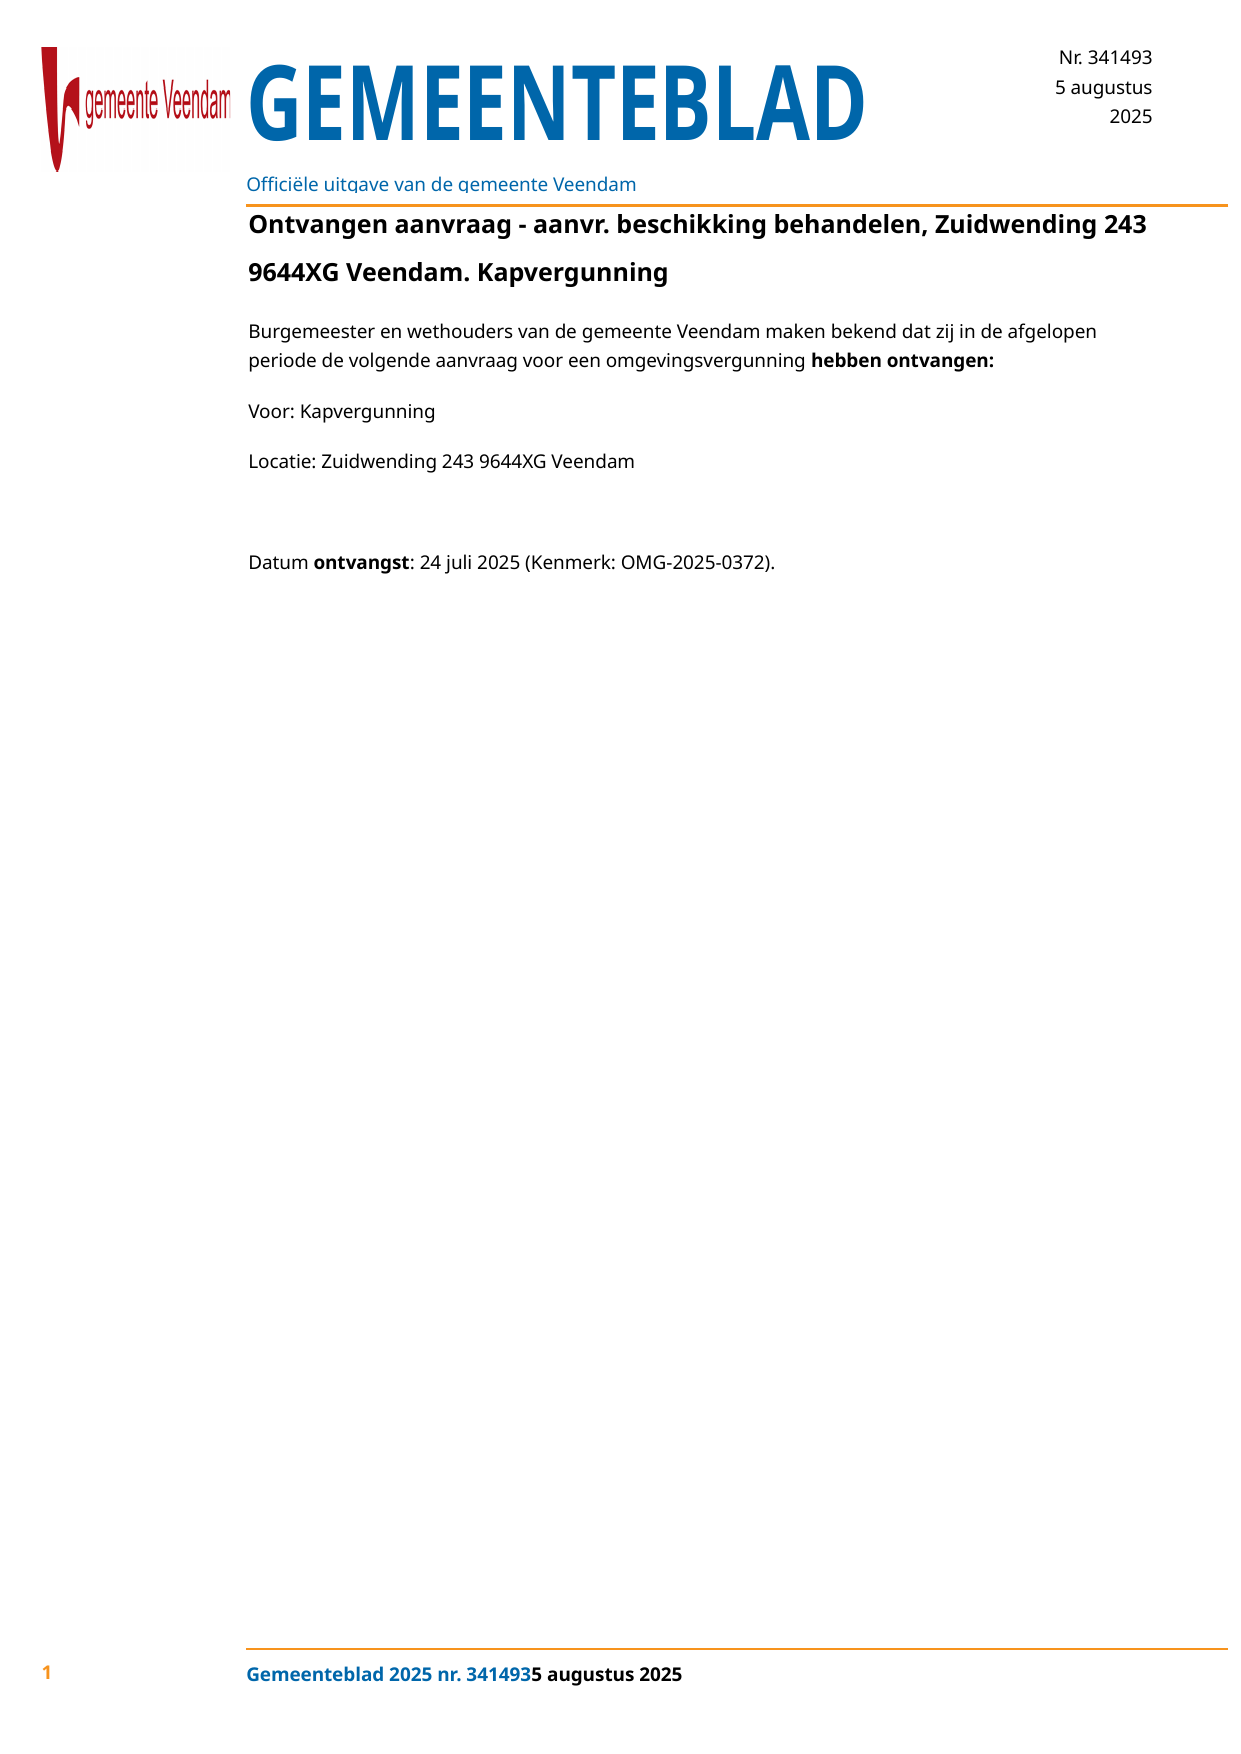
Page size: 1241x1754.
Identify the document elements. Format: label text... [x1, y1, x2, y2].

text Locatie: Zuidwending 243 9644XG Veendam [248, 448, 1152, 474]
text Voor: Kapvergunning [248, 398, 1152, 424]
text Burgemeester en wethouders van de gemeente Veendam maken bekend dat zij in de afgelopen periode de volgende aanvraag voor een omgevingsvergunning hebben ontvangen: [248, 318, 1152, 373]
picture [41, 47, 231, 172]
text Ontvangen aanvraag - aanvr. beschikking behandelen, Zuidwending 243 9644XG Veendam. Kapvergunning [248, 207, 1152, 288]
text Datum ontvangst: 24 juli 2025 (Kenmerk: OMG-2025-0372). [248, 549, 1152, 575]
